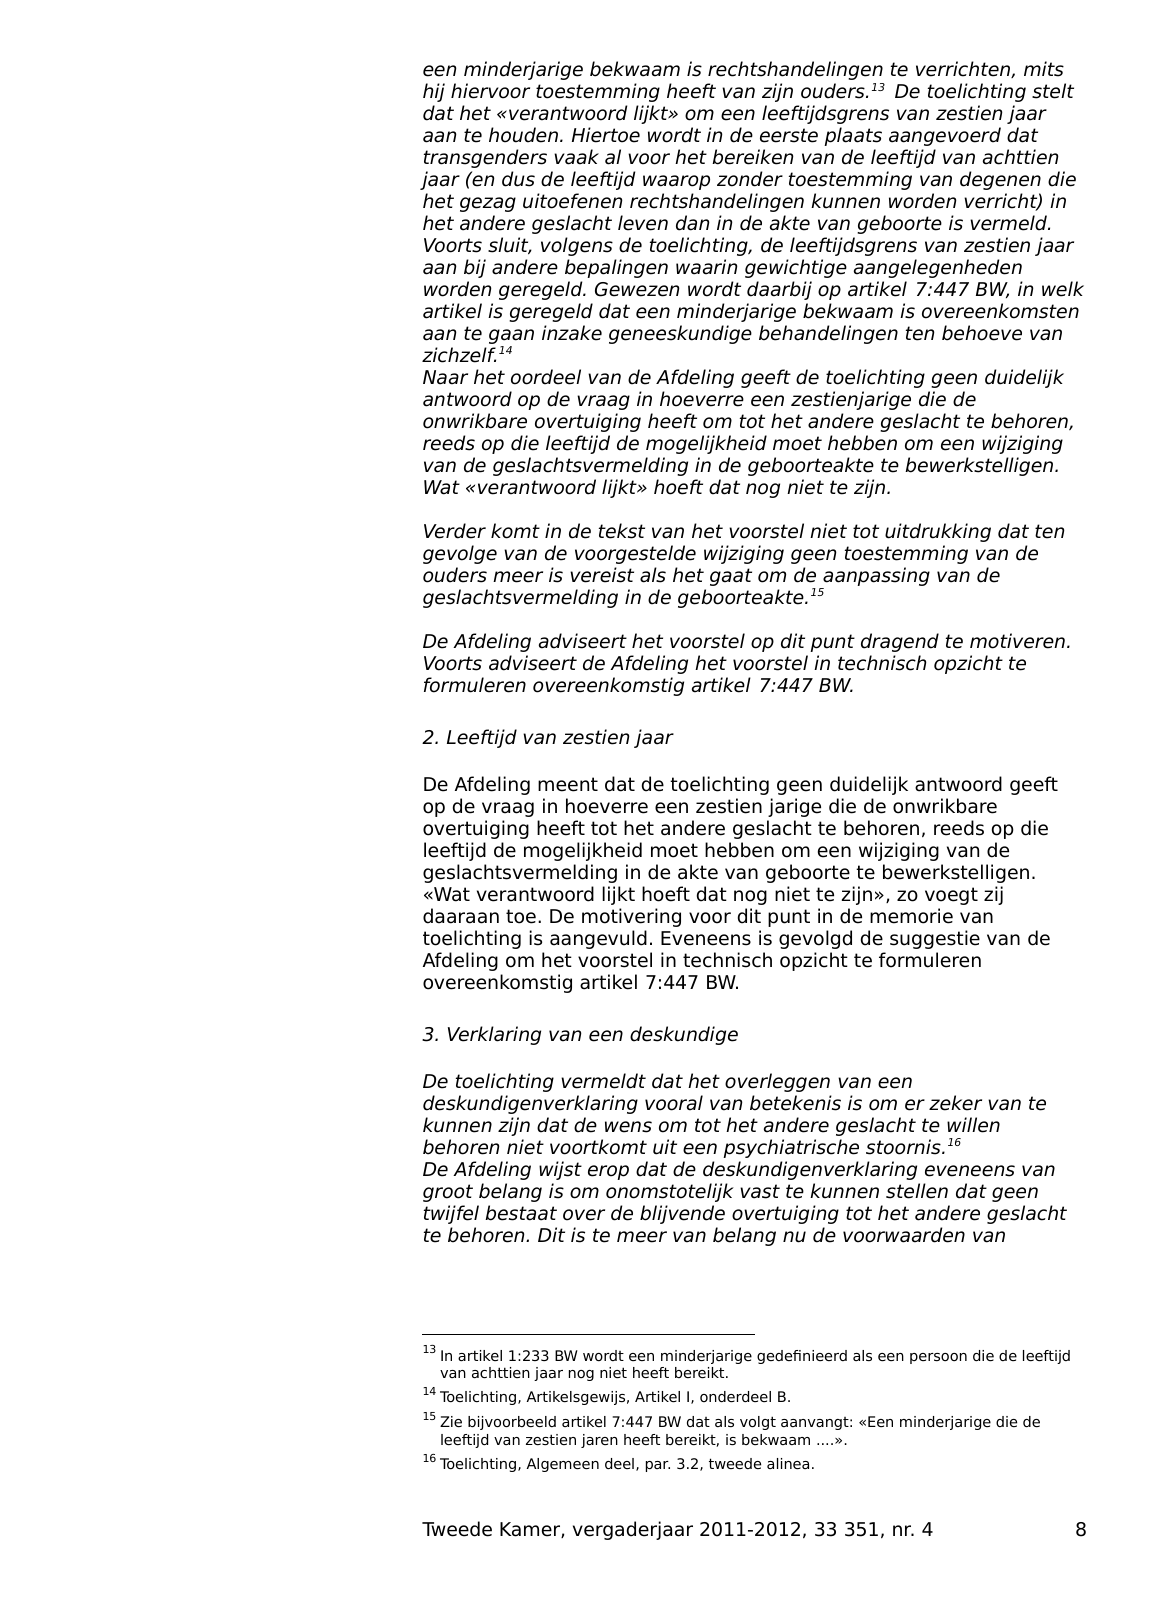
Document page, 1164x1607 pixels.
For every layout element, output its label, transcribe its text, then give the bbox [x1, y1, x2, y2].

text Verder komt in de tekst van het voorstel niet tot uitdrukking dat ten gevolge van de voorgestelde wijziging geen toestemming van de ouders meer is vereist als het gaat om de aanpassing van de geslachtsvermelding in de geboorteakte. [422, 521, 1087, 609]
text De Afdeling wijst erop dat de deskundigenverklaring eveneens van groot belang is om onomstotelijk vast te kunnen stellen dat geen twijfel bestaat over de blijvende overtuiging tot het andere geslacht te behoren. Dit is te meer van belang nu de voorwaarden van [422, 1158, 1087, 1246]
text Zie bijvoorbeeld artikel 7:447 BW dat als volgt aanvangt: «Een minderjarige die de leeftijd van zestien jaren heeft bereikt, is bekwaam ....». [422, 1410, 1087, 1449]
text Naar het oordeel van de Afdeling geeft de toelichting geen duidelijk antwoord op de vraag in hoeverre een zestienjarige die de onwrikbare overtuiging heeft om tot het andere geslacht te behoren, reeds op die leeftijd de mogelijkheid moet hebben om een wijziging van de geslachtsvermelding in de geboorteakte te bewerkstelligen. Wat «verantwoord lijkt» hoeft dat nog niet te zijn. [422, 367, 1087, 499]
subtitle 3. Verklaring van een deskundige [422, 1024, 1087, 1046]
text In artikel 1:233 BW wordt een minderjarige gedefinieerd als een persoon die de leeftijd van achttien jaar nog niet heeft bereikt. [422, 1343, 1087, 1382]
text Toelichting, Algemeen deel, par. 3.2, tweede alinea. [422, 1452, 1087, 1474]
subtitle 2. Leeftijd van zestien jaar [422, 727, 1087, 749]
text een minderjarige bekwaam is rechtshandelingen te verrichten, mits hij hiervoor toestemming heeft van zijn ouders. De toelichting stelt dat het «verantwoord lijkt» om een leeftijdsgrens van zestien jaar aan te houden. Hiertoe wordt in de eerste plaats aangevoerd dat transgenders vaak al voor het bereiken van de leeftijd van achttien jaar (en dus de leeftijd waarop zonder toestemming van degenen die het gezag uitoefenen rechtshandelingen kunnen worden verricht) in het andere geslacht leven dan in de akte van geboorte is vermeld. Voorts sluit, volgens de toelichting, de leeftijdsgrens van zestien jaar aan bij andere bepalingen waarin gewichtige aangelegenheden worden geregeld. Gewezen wordt daarbij op artikel 7:447 BW, in welk artikel is geregeld dat een minderjarige bekwaam is overeenkomsten aan te gaan inzake geneeskundige behandelingen ten behoeve van zichzelf. [422, 59, 1087, 367]
text De Afdeling adviseert het voorstel op dit punt dragend te motiveren. Voorts adviseert de Afdeling het voorstel in technisch opzicht te formuleren overeenkomstig artikel 7:447 BW. [422, 631, 1087, 697]
text Toelichting, Artikelsgewijs, Artikel I, onderdeel B. [422, 1385, 1087, 1407]
text De Afdeling meent dat de toelichting geen duidelijk antwoord geeft op de vraag in hoeverre een zestien jarige die de onwrikbare overtuiging heeft tot het andere geslacht te behoren, reeds op die leeftijd de mogelijkheid moet hebben om een wijziging van de geslachtsvermelding in de akte van geboorte te bewerkstelligen. «Wat verantwoord lijkt hoeft dat nog niet te zijn», zo voegt zij daaraan toe. De motivering voor dit punt in de memorie van toelichting is aangevuld. Eveneens is gevolgd de suggestie van de Afdeling om het voorstel in technisch opzicht te formuleren overeenkomstig artikel 7:447 BW. [422, 774, 1087, 994]
text De toelichting vermeldt dat het overleggen van een deskundigenverklaring vooral van betekenis is om er zeker van te kunnen zijn dat de wens om tot het andere geslacht te willen behoren niet voortkomt uit een psychiatrische stoornis. [422, 1071, 1087, 1158]
